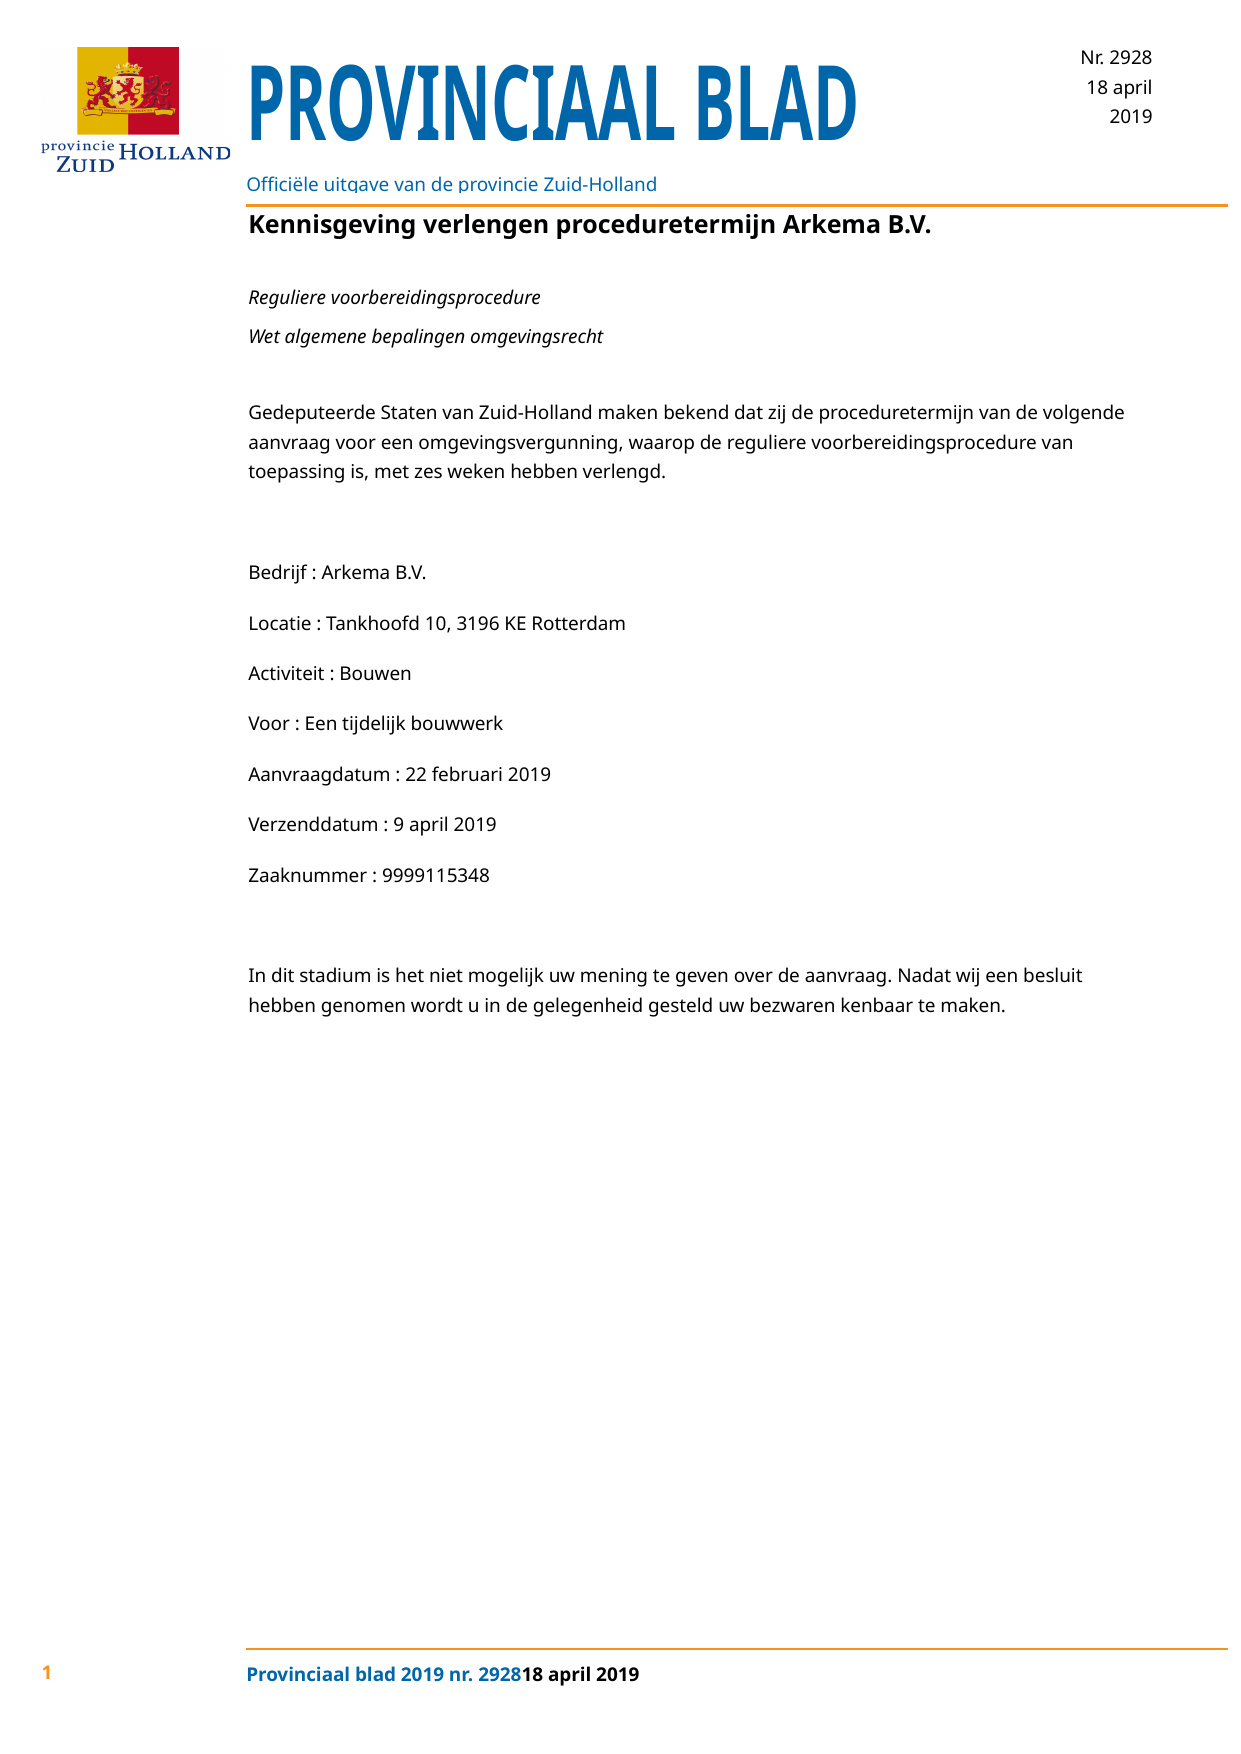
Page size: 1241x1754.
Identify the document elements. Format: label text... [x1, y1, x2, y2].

text Aanvraagdatum : 22 februari 2019 [248, 761, 1152, 787]
text Locatie : Tankhoofd 10, 3196 KE Rotterdam [248, 610, 1152, 635]
text Zaaknummer : 9999115348 [248, 862, 1152, 887]
text Gedeputeerde Staten van Zuid-Holland maken bekend dat zij de proceduretermijn van de volgende aanvraag voor een omgevingsvergunning, waarop de reguliere voorbereidingsprocedure van toepassing is, met zes weken hebben verlengd. [248, 399, 1152, 484]
text Activiteit : Bouwen [248, 660, 1152, 686]
text Voor : Een tijdelijk bouwwerk [248, 711, 1152, 736]
picture [41, 47, 231, 172]
text Reguliere voorbereidingsprocedure [248, 284, 1152, 309]
text Kennisgeving verlengen proceduretermijn Arkema B.V. [248, 207, 1152, 241]
text Verzenddatum : 9 april 2019 [248, 811, 1152, 837]
text Wet algemene bepalingen omgevingsrecht [248, 323, 1152, 349]
text In dit stadium is het niet mogelijk uw mening te geven over de aanvraag. Nadat wij een besluit hebben genomen wordt u in de gelegenheid gesteld uw bezwaren kenbaar te maken. [248, 963, 1152, 1018]
text Bedrijf : Arkema B.V. [248, 559, 1152, 585]
